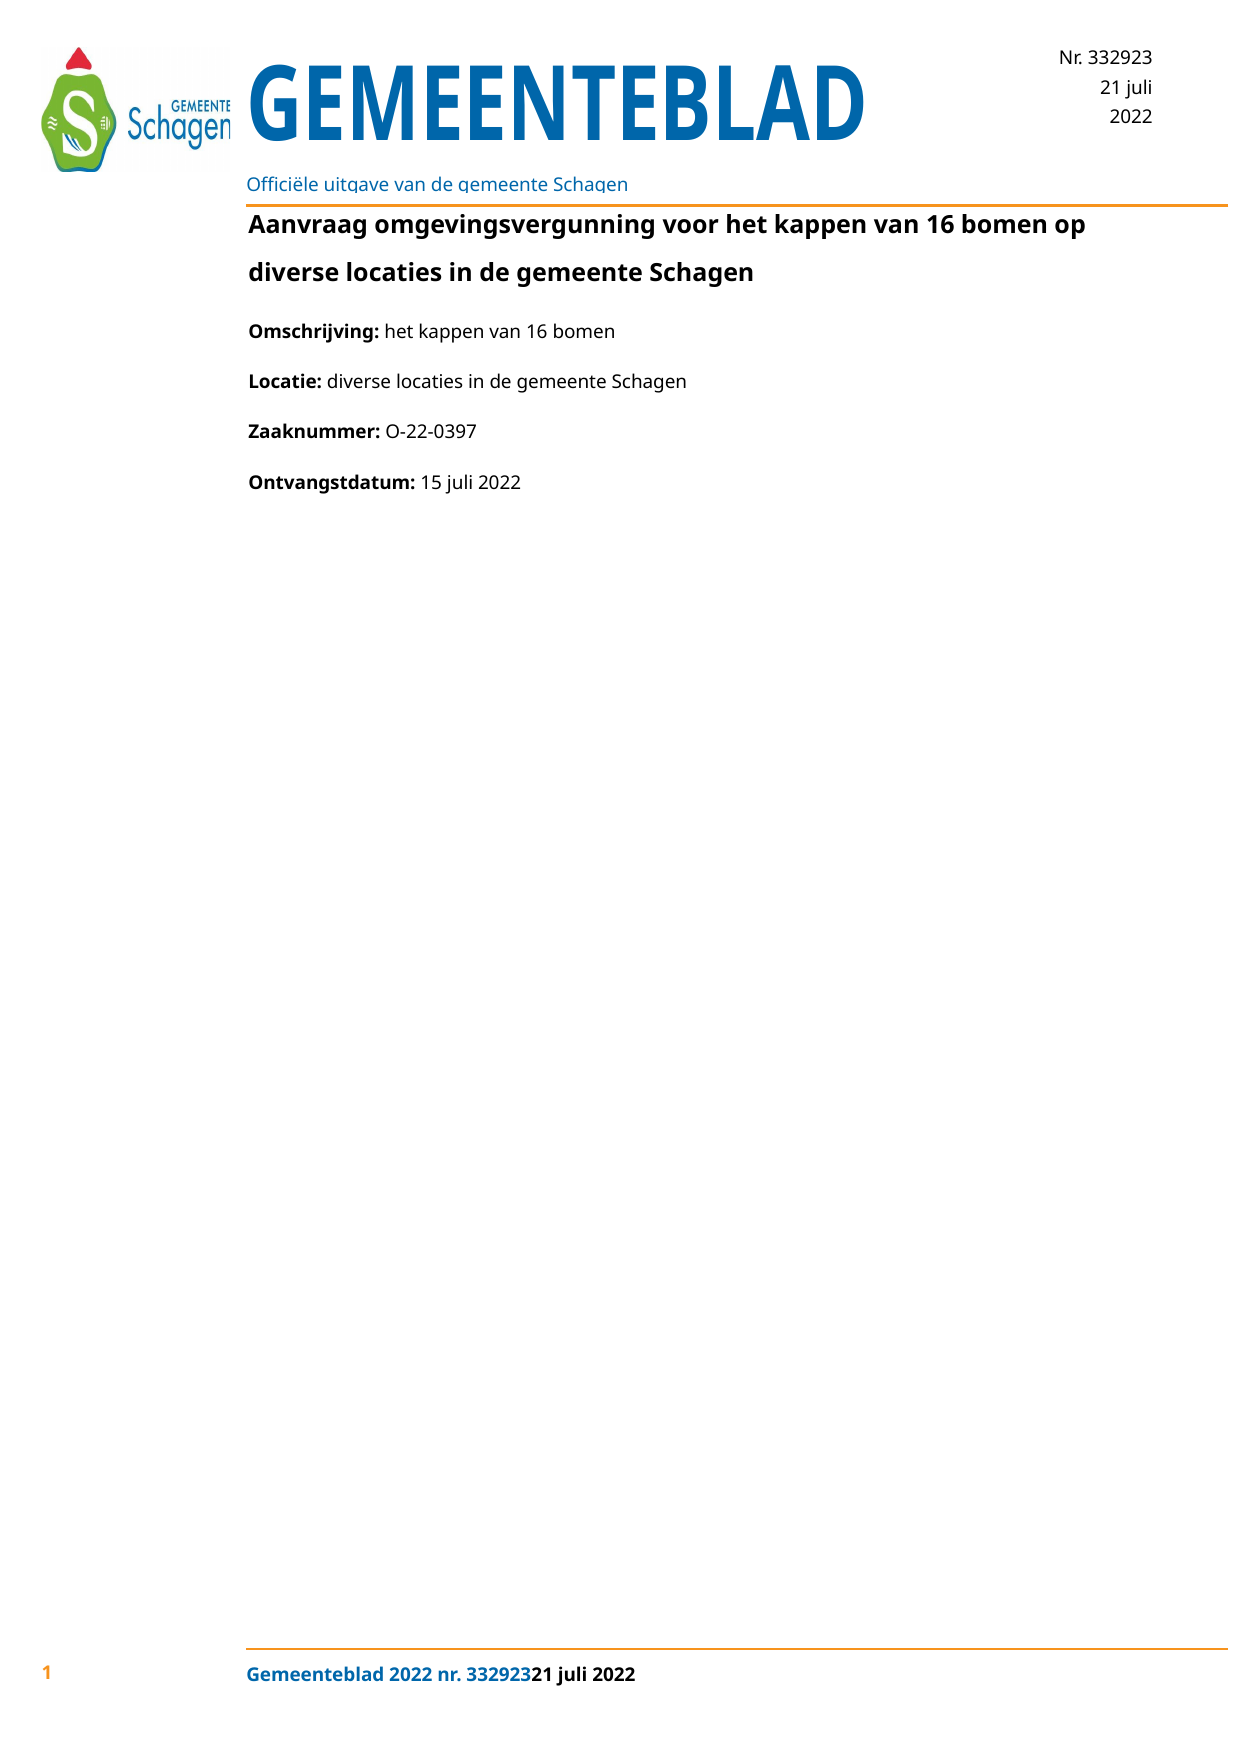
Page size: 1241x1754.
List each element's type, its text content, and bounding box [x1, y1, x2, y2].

text Omschrijving: het kappen van 16 bomen [248, 318, 1152, 344]
text Ontvangstdatum: 15 juli 2022 [248, 469, 1152, 495]
text Zaaknummer: O-22-0397 [248, 419, 1152, 444]
picture [41, 47, 231, 172]
text Locatie: diverse locaties in de gemeente Schagen [248, 368, 1152, 394]
text Aanvraag omgevingsvergunning voor het kappen van 16 bomen op diverse locaties in de gemeente Schagen [248, 207, 1152, 288]
